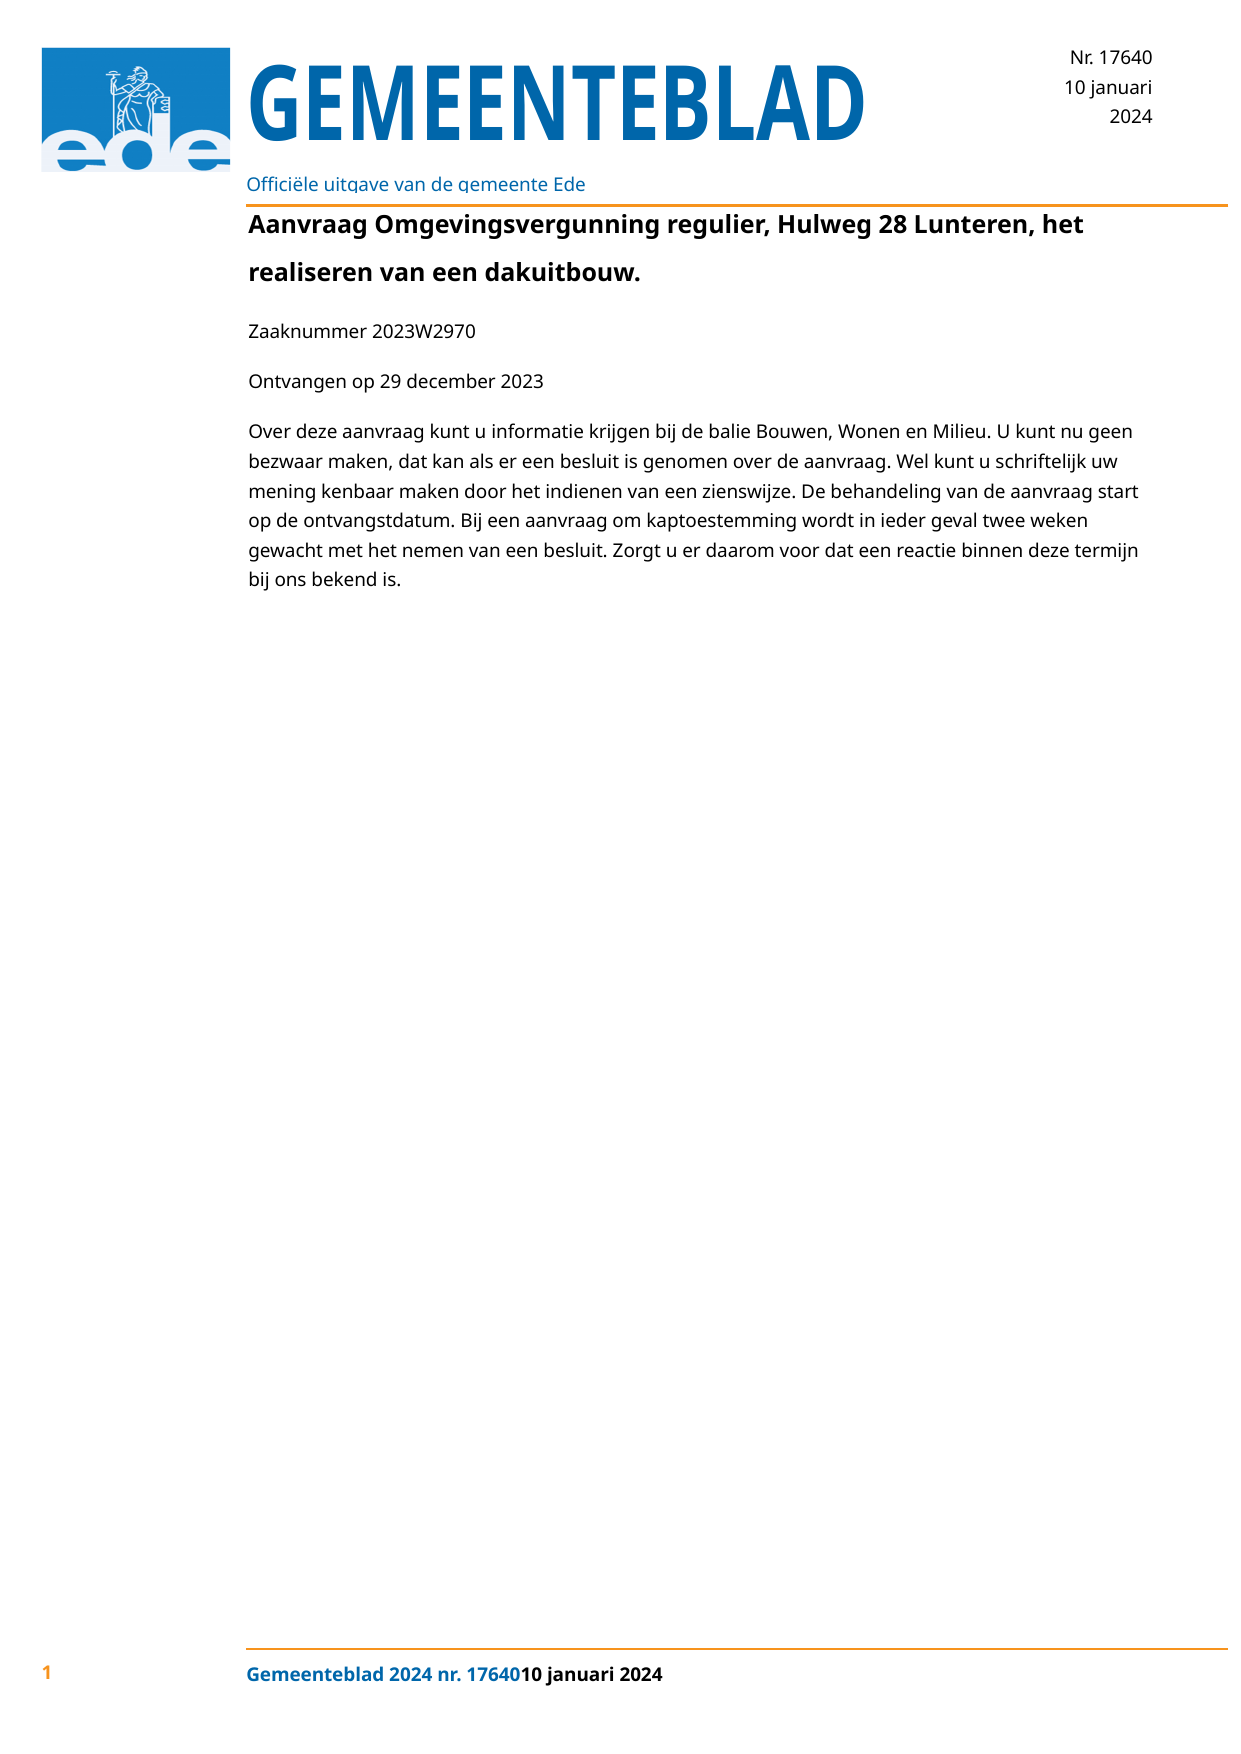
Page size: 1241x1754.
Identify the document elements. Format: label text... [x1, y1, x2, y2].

picture [41, 47, 231, 172]
text Aanvraag Omgevingsvergunning regulier, Hulweg 28 Lunteren, het realiseren van een dakuitbouw. [248, 207, 1152, 288]
text Ontvangen op 29 december 2023 [248, 368, 1152, 394]
text Zaaknummer 2023W2970 [248, 318, 1152, 344]
text Over deze aanvraag kunt u informatie krijgen bij de balie Bouwen, Wonen en Milieu. U kunt nu geen bezwaar maken, dat kan als er een besluit is genomen over de aanvraag. Wel kunt u schriftelijk uw mening kenbaar maken door het indienen van een zienswijze. De behandeling van de aanvraag start op de ontvangstdatum. Bij een aanvraag om kaptoestemming wordt in ieder geval twee weken gewacht met het nemen van een besluit. Zorgt u er daarom voor dat een reactie binnen deze termijn bij ons bekend is. [248, 419, 1152, 592]
